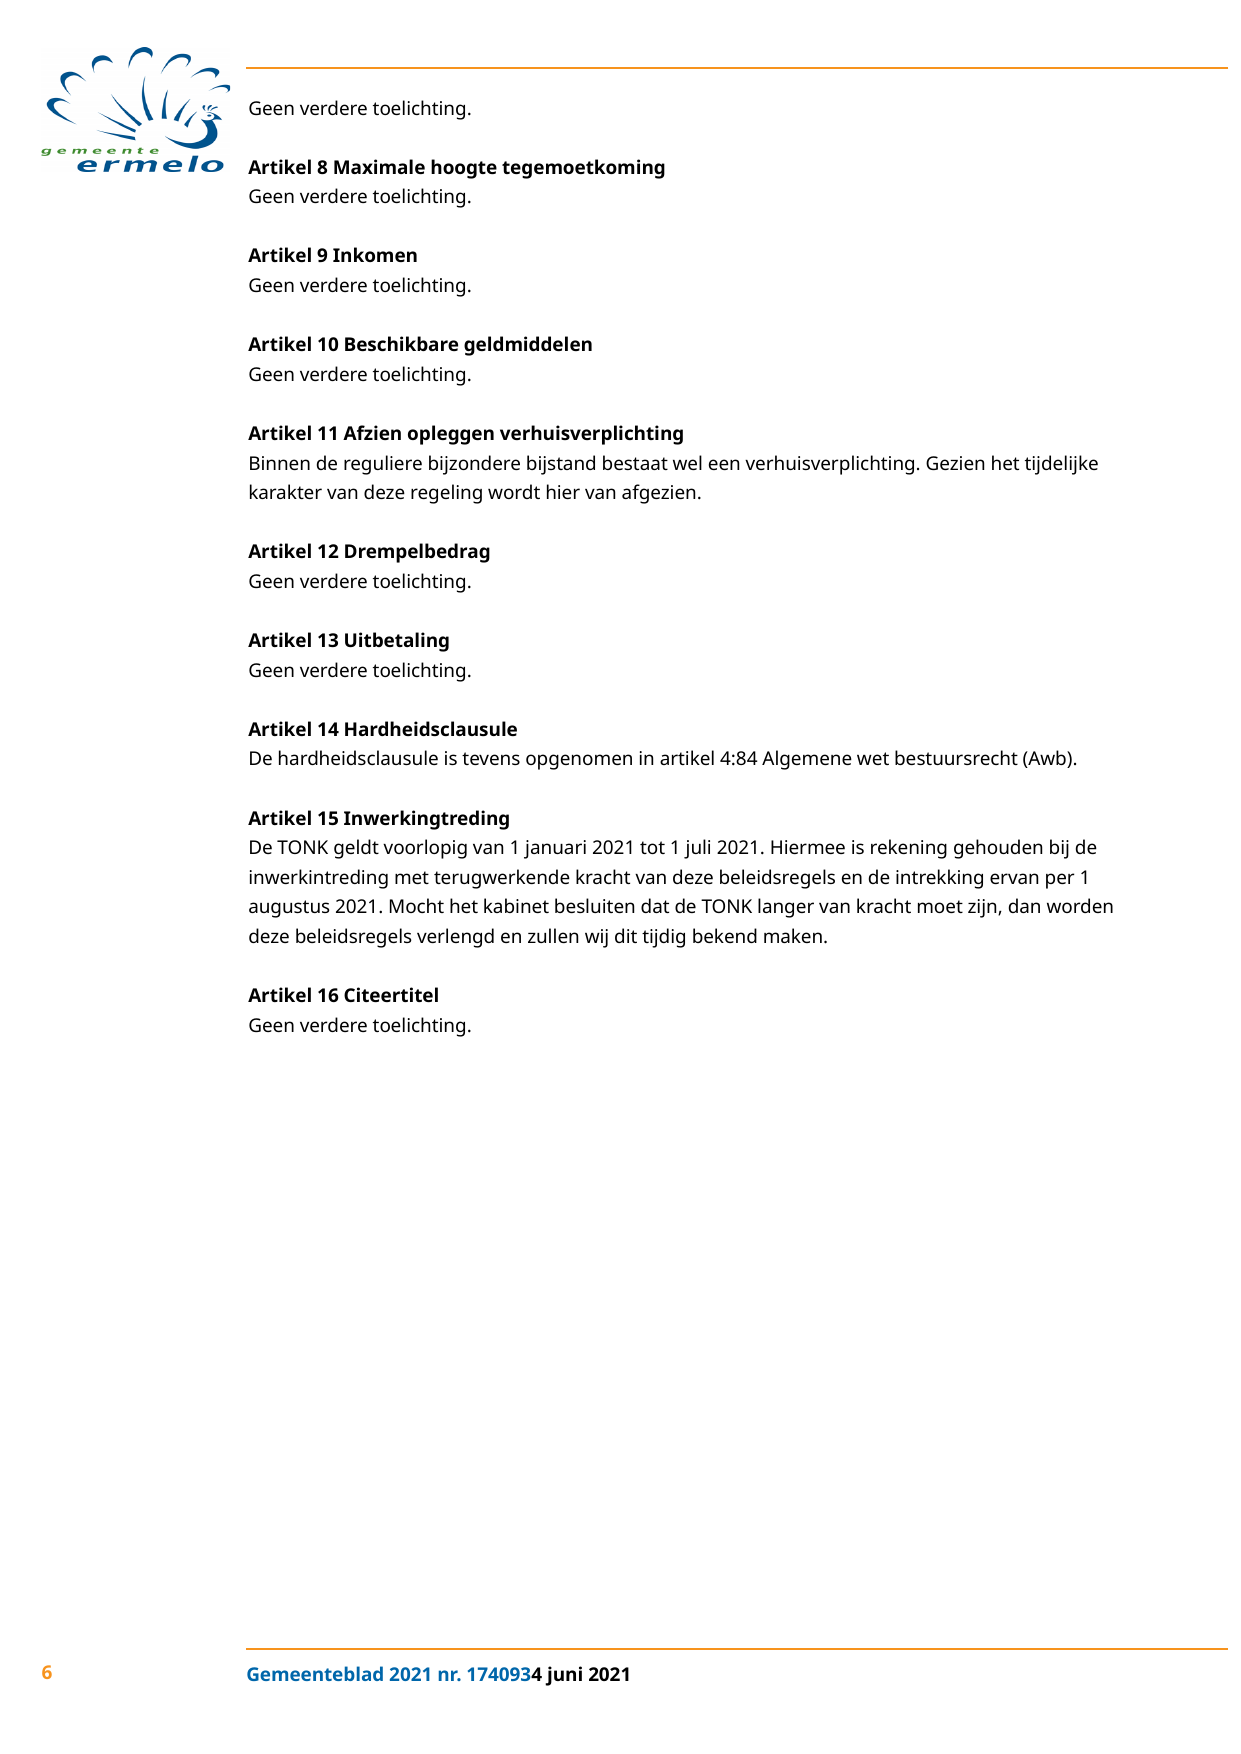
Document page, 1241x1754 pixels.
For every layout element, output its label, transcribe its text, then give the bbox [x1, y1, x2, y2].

text Artikel 14 Hardheidsclausule [248, 716, 1152, 742]
text Artikel 11 Afzien opleggen verhuisverplichting [248, 420, 1152, 446]
text De TONK geldt voorlopig van 1 januari 2021 tot 1 juli 2021. Hiermee is rekening gehouden bij de inwerkintreding met terugwerkende kracht van deze beleidsregels en de intrekking ervan per 1 augustus 2021. Mocht het kabinet besluiten dat de TONK langer van kracht moet zijn, dan worden deze beleidsregels verlengd en zullen wij dit tijdig bekend maken. [248, 834, 1152, 949]
text Artikel 8 Maximale hoogte tegemoetkoming [248, 154, 1152, 180]
text Artikel 10 Beschikbare geldmiddelen [248, 331, 1152, 357]
text Artikel 12 Drempelbedrag [248, 538, 1152, 564]
text De hardheidsclausule is tevens opgenomen in artikel 4:84 Algemene wet bestuursrecht (Awb). [248, 746, 1152, 771]
text Artikel 9 Inkomen [248, 243, 1152, 268]
text Binnen de reguliere bijzondere bijstand bestaat wel een verhuisverplichting. Gezien het tijdelijke karakter van deze regeling wordt hier van afgezien. [248, 450, 1152, 505]
text Artikel 13 Uitbetaling [248, 627, 1152, 653]
text Geen verdere toelichting. [248, 1012, 1152, 1038]
text Artikel 15 Inwerkingtreding [248, 805, 1152, 831]
text Geen verdere toelichting. [248, 95, 1152, 121]
text Geen verdere toelichting. [248, 568, 1152, 594]
text Geen verdere toelichting. [248, 272, 1152, 298]
text Artikel 16 Citeertitel [248, 982, 1152, 1008]
text Geen verdere toelichting. [248, 657, 1152, 683]
text Geen verdere toelichting. [248, 183, 1152, 209]
picture [41, 47, 231, 172]
text Geen verdere toelichting. [248, 361, 1152, 387]
